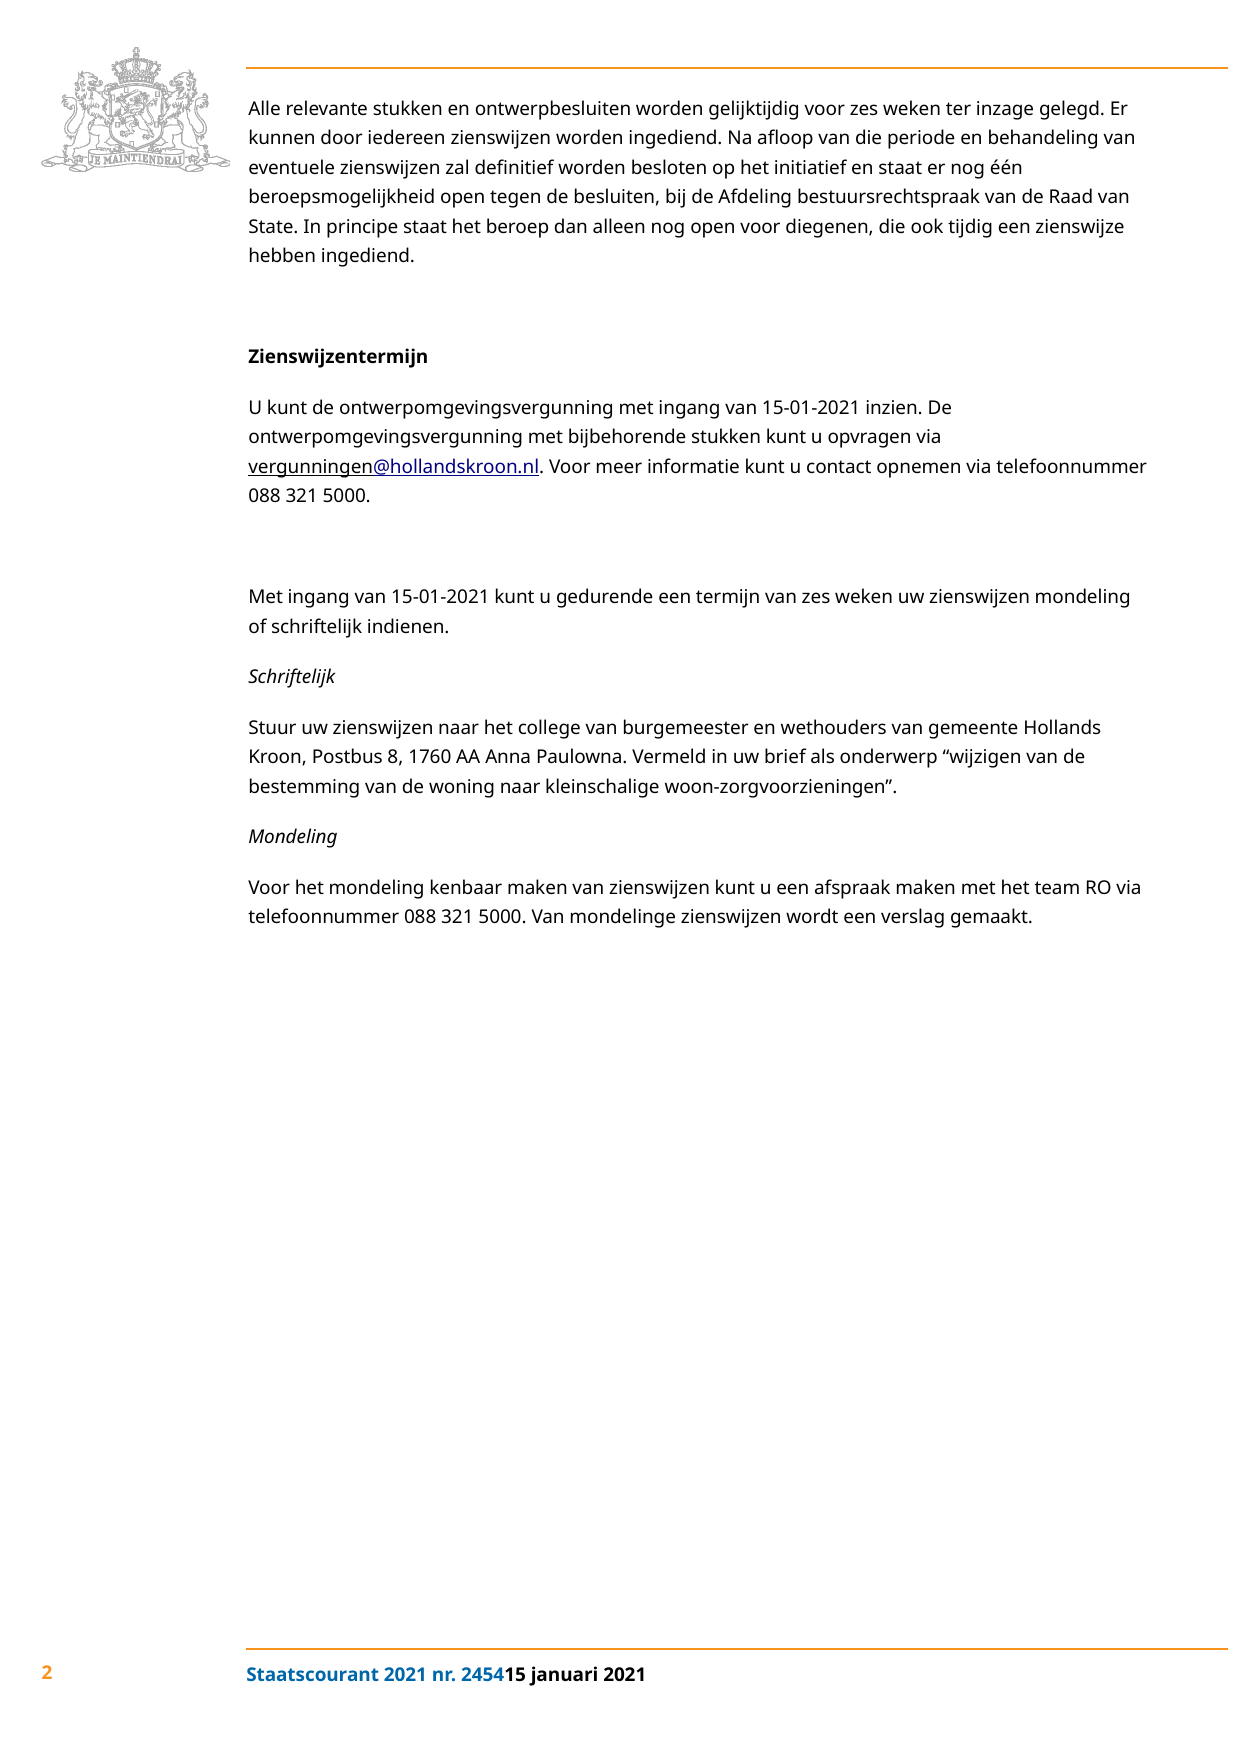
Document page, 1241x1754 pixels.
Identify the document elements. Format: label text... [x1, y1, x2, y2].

text Schriftelijk [248, 663, 1152, 689]
text Met ingang van 15-01-2021 kunt u gedurende een termijn van zes weken uw zienswijzen mondeling of schriftelijk indienen. [248, 583, 1152, 639]
text Stuur uw zienswijzen naar het college van burgemeester en wethouders van gemeente Hollands Kroon, Postbus 8, 1760 AA Anna Paulowna. Vermeld in uw brief als onderwerp “wijzigen van de bestemming van de woning naar kleinschalige woon-zorgvoorzieningen”. [248, 714, 1152, 799]
text Voor het mondeling kenbaar maken van zienswijzen kunt u een afspraak maken met het team RO via telefoonnummer 088 321 5000. Van mondelinge zienswijzen wordt een verslag gemaakt. [248, 874, 1152, 929]
text Alle relevante stukken en ontwerpbesluiten worden gelijktijdig voor zes weken ter inzage gelegd. Er kunnen door iedereen zienswijzen worden ingediend. Na afloop van die periode en behandeling van eventuele zienswijzen zal definitief worden besloten op het initiatief en staat er nog één beroepsmogelijkheid open tegen de besluiten, bij de Afdeling bestuursrechtspraak van de Raad van State. In principe staat het beroep dan alleen nog open voor diegenen, die ook tijdig een zienswijze hebben ingediend. [248, 95, 1152, 268]
text Zienswijzentermijn [248, 343, 1152, 369]
text Mondeling [248, 823, 1152, 849]
text U kunt de ontwerpomgevingsvergunning met ingang van 15-01-2021 inzien. De ontwerpomgevingsvergunning met bijbehorende stukken kunt u opvragen via vergunningen@hollandskroon.nl. Voor meer informatie kunt u contact opnemen via telefoonnummer 088 321 5000. [248, 394, 1152, 508]
picture [41, 47, 231, 172]
